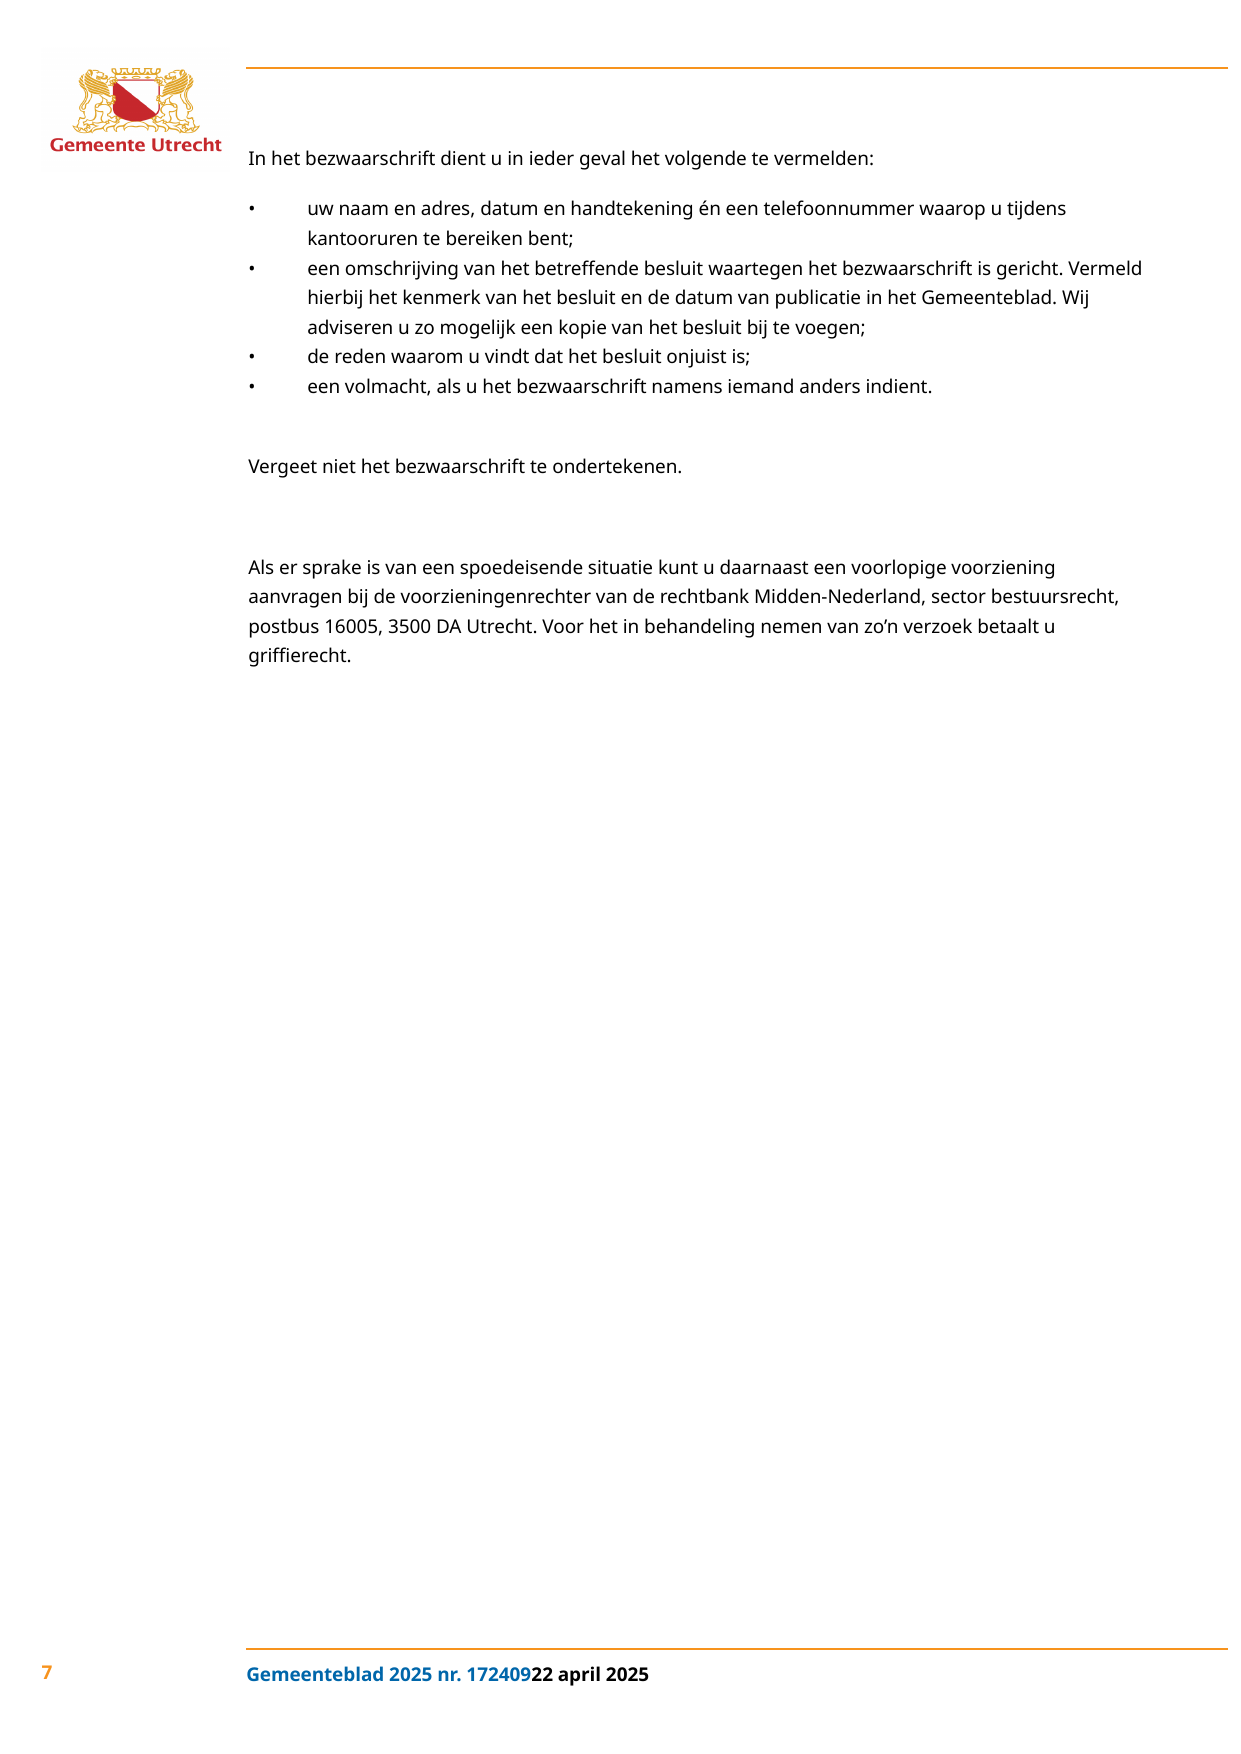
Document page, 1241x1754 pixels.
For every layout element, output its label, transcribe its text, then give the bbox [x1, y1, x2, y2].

text Vergeet niet het bezwaarschrift te ondertekenen. [248, 453, 1152, 479]
list een omschrijving van het betreffende besluit waartegen het bezwaarschrift is gericht. Vermeld hierbij het kenmerk van het besluit en de datum van publicatie in het Gemeenteblad. Wij adviseren u zo mogelijk een kopie van het besluit bij te voegen; [248, 255, 1152, 340]
list een volmacht, als u het bezwaarschrift namens iemand anders indient. [248, 373, 1152, 399]
text In het bezwaarschrift dient u in ieder geval het volgende te vermelden: [248, 145, 1152, 171]
list uw naam en adres, datum en handtekening én een telefoonnummer waarop u tijdens kantooruren te bereiken bent; [248, 196, 1152, 251]
text Als er sprake is van een spoedeisende situatie kunt u daarnaast een voorlopige voorziening aanvragen bij de voorzieningenrechter van de rechtbank Midden-Nederland, sector bestuursrecht, postbus 16005, 3500 DA Utrecht. Voor het in behandeling nemen van zo’n verzoek betaalt u griffierecht. [248, 554, 1152, 668]
picture [41, 47, 231, 172]
list de reden waarom u vindt dat het besluit onjuist is; [248, 343, 1152, 369]
